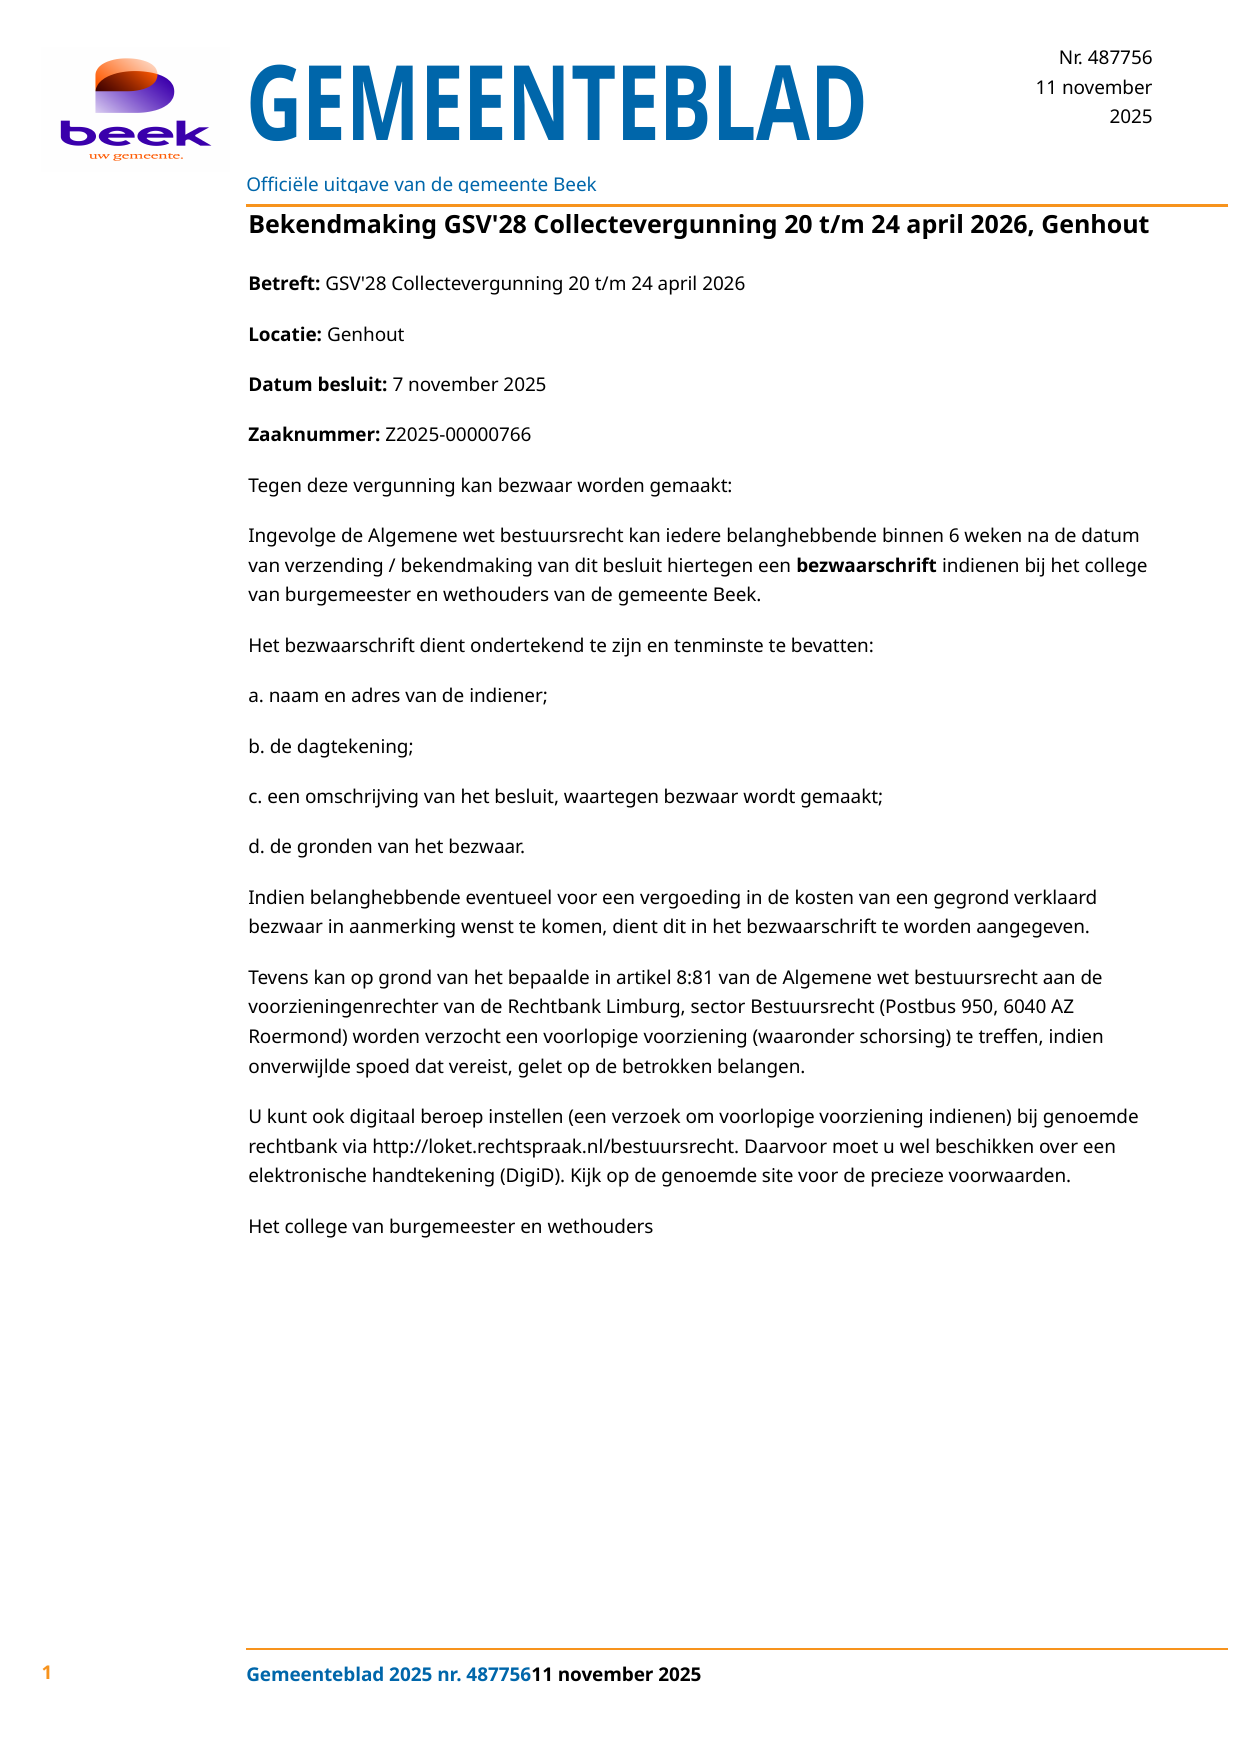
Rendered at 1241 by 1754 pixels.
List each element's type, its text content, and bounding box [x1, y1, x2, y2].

text Tevens kan op grond van het bepaalde in artikel 8:81 van de Algemene wet bestuursrecht aan de voorzieningenrechter van de Rechtbank Limburg, sector Bestuursrecht (Postbus 950, 6040 AZ Roermond) worden verzocht een voorlopige voorziening (waaronder schorsing) te treffen, indien onverwijlde spoed dat vereist, gelet op de betrokken belangen. [248, 964, 1152, 1078]
text Locatie: Genhout [248, 321, 1152, 346]
text U kunt ook digitaal beroep instellen (een verzoek om voorlopige voorziening indienen) bij genoemde rechtbank via http://loket.rechtspraak.nl/bestuursrecht. Daarvoor moet u wel beschikken over een elektronische handtekening (DigiD). Kijk op de genoemde site voor de precieze voorwaarden. [248, 1103, 1152, 1188]
text Het college van burgemeester en wethouders [248, 1213, 1152, 1238]
text d. de gronden van het bezwaar. [248, 834, 1152, 859]
text Zaaknummer: Z2025-00000766 [248, 422, 1152, 447]
text Betreft: GSV'28 Collectevergunning 20 t/m 24 april 2026 [248, 270, 1152, 296]
text b. de dagtekening; [248, 733, 1152, 758]
text Het bezwaarschrift dient ondertekend te zijn en tenminste te bevatten: [248, 632, 1152, 658]
text Ingevolge de Algemene wet bestuursrecht kan iedere belanghebbende binnen 6 weken na de datum van verzending / bekendmaking van dit besluit hiertegen een bezwaarschrift indienen bij het college van burgemeester en wethouders van de gemeente Beek. [248, 522, 1152, 607]
picture [41, 47, 231, 172]
text Tegen deze vergunning kan bezwaar worden gemaakt: [248, 472, 1152, 498]
text a. naam en adres van de indiener; [248, 682, 1152, 708]
text Datum besluit: 7 november 2025 [248, 371, 1152, 397]
text c. een omschrijving van het besluit, waartegen bezwaar wordt gemaakt; [248, 783, 1152, 809]
text Bekendmaking GSV'28 Collectevergunning 20 t/m 24 april 2026, Genhout [248, 207, 1152, 241]
text Indien belanghebbende eventueel voor een vergoeding in de kosten van een gegrond verklaard bezwaar in aanmerking wenst te komen, dient dit in het bezwaarschrift te worden aangegeven. [248, 884, 1152, 939]
